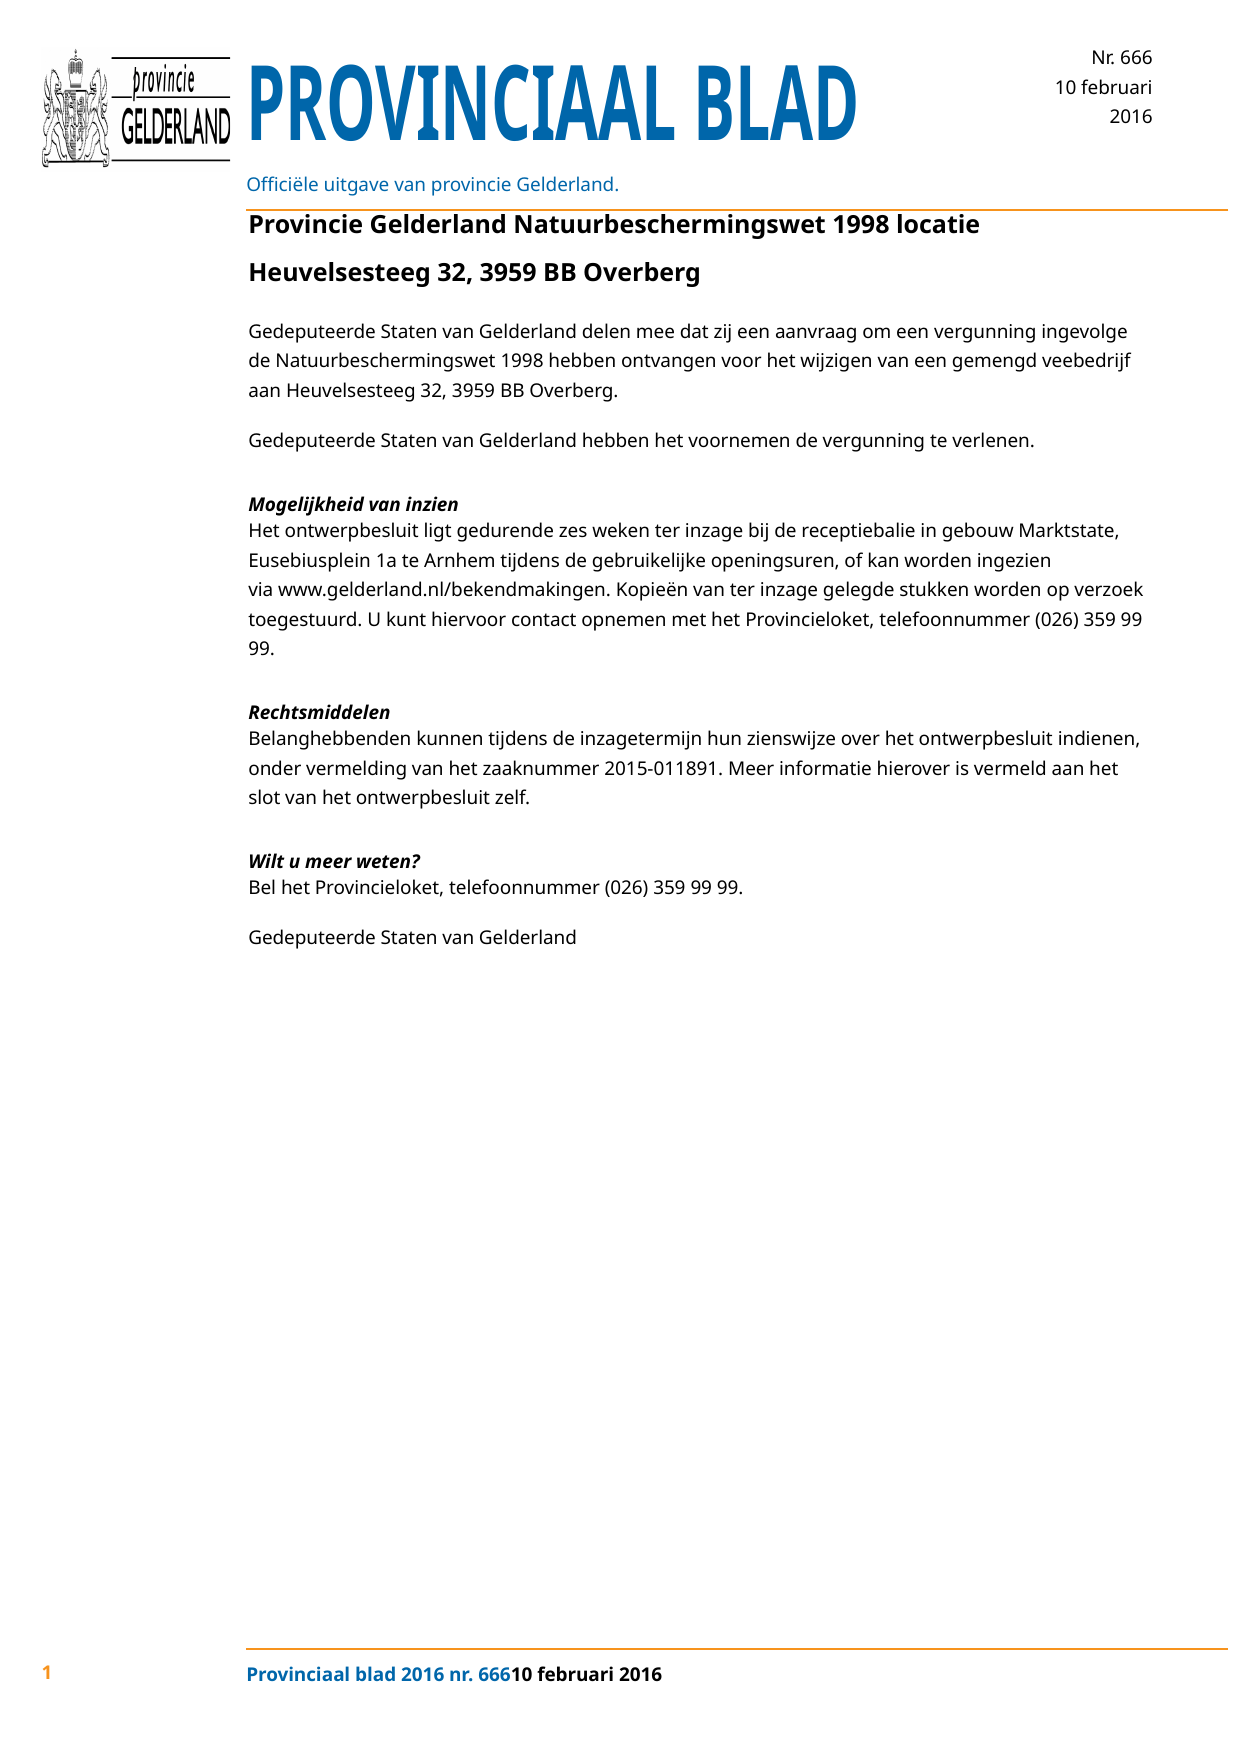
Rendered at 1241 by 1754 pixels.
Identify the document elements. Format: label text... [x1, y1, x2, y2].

text Belanghebbenden kunnen tijdens de inzagetermijn hun zienswijze over het ontwerpbesluit indienen, onder vermelding van het zaaknummer 2015-011891. Meer informatie hierover is vermeld aan het slot van het ontwerpbesluit zelf. [248, 725, 1152, 810]
text Wilt u meer weten? [248, 848, 1152, 874]
text Gedeputeerde Staten van Gelderland [248, 924, 1152, 950]
text Rechtsmiddelen [248, 699, 1152, 725]
picture [41, 47, 231, 172]
text Bel het Provincieloket, telefoonnummer (026) 359 99 99. [248, 874, 1152, 900]
text Het ontwerpbesluit ligt gedurende zes weken ter inzage bij de receptiebalie in gebouw Marktstate, Eusebiusplein 1a te Arnhem tijdens de gebruikelijke openingsuren, of kan worden ingezien via www.gelderland.nl/bekendmakingen. Kopieën van ter inzage gelegde stukken worden op verzoek toegestuurd. U kunt hiervoor contact opnemen met het Provincieloket, telefoonnummer (026) 359 99 99. [248, 517, 1152, 661]
text Gedeputeerde Staten van Gelderland delen mee dat zij een aanvraag om een vergunning ingevolge de Natuurbeschermingswet 1998 hebben ontvangen voor het wijzigen van een gemengd veebedrijf aan Heuvelsesteeg 32, 3959 BB Overberg. [248, 318, 1152, 403]
text Gedeputeerde Staten van Gelderland hebben het voornemen de vergunning te verlenen. [248, 427, 1152, 453]
text Mogelijkheid van inzien [248, 491, 1152, 517]
text Provincie Gelderland Natuurbeschermingswet 1998 locatie Heuvelsesteeg 32, 3959 BB Overberg [248, 211, 1152, 288]
